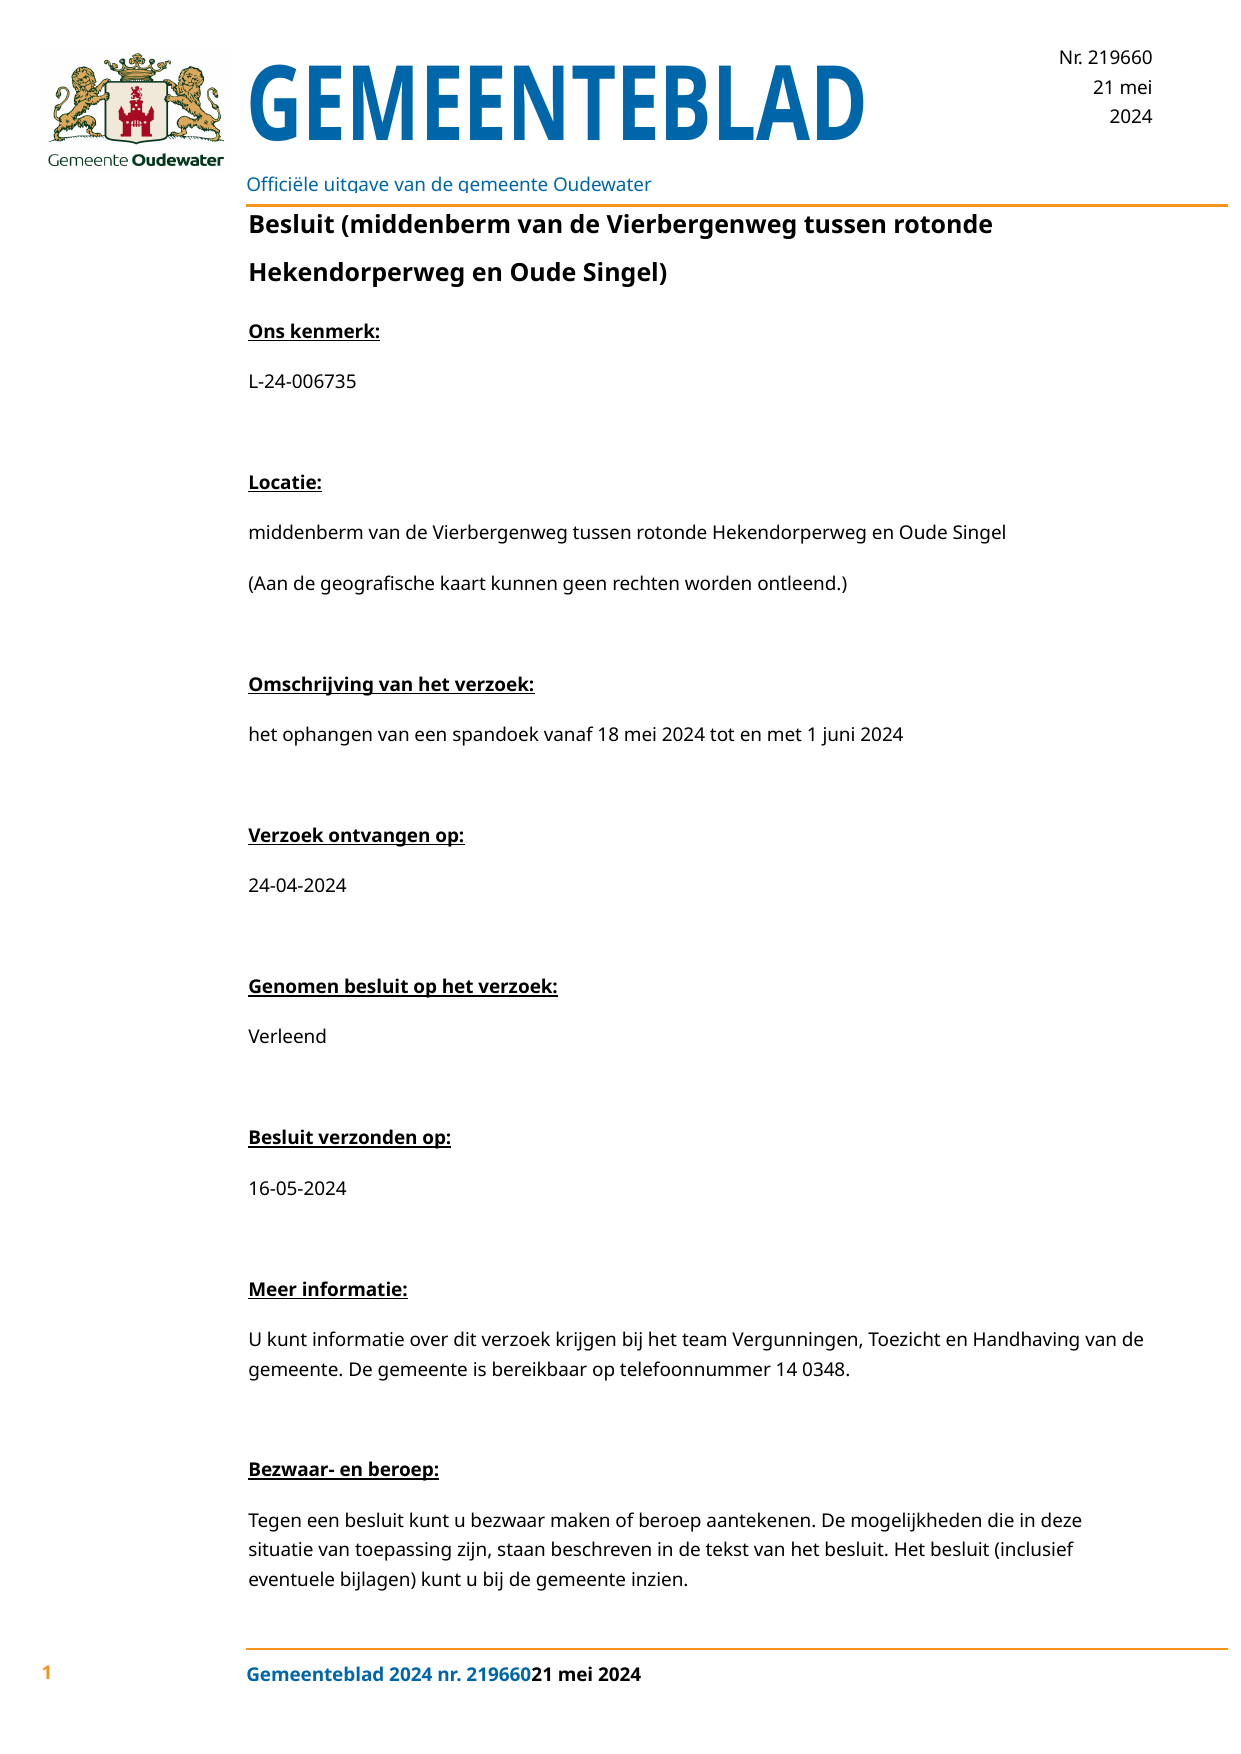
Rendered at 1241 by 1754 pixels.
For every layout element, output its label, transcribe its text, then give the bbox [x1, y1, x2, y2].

text U kunt informatie over dit verzoek krijgen bij het team Vergunningen, Toezicht en Handhaving van de gemeente. De gemeente is bereikbaar op telefoonnummer 14 0348. [248, 1326, 1152, 1382]
text Locatie: [248, 469, 1152, 495]
text middenberm van de Vierbergenweg tussen rotonde Hekendorperweg en Oude Singel [248, 519, 1152, 545]
text Meer informatie: [248, 1276, 1152, 1302]
text Verzoek ontvangen op: [248, 822, 1152, 848]
text Verleend [248, 1024, 1152, 1049]
text Omschrijving van het verzoek: [248, 671, 1152, 697]
picture [41, 47, 231, 172]
text het ophangen van een spandoek vanaf 18 mei 2024 tot en met 1 juni 2024 [248, 721, 1152, 747]
text (Aan de geografische kaart kunnen geen rechten worden ontleend.) [248, 570, 1152, 596]
text 16-05-2024 [248, 1175, 1152, 1201]
text Bezwaar- en beroep: [248, 1457, 1152, 1482]
text Genomen besluit op het verzoek: [248, 973, 1152, 999]
text 24-04-2024 [248, 872, 1152, 898]
text L-24-006735 [248, 368, 1152, 394]
text Besluit (middenberm van de Vierbergenweg tussen rotonde Hekendorperweg en Oude Singel) [248, 207, 1152, 288]
text Besluit verzonden op: [248, 1124, 1152, 1150]
text Tegen een besluit kunt u bezwaar maken of beroep aantekenen. De mogelijkheden die in deze situatie van toepassing zijn, staan beschreven in de tekst van het besluit. Het besluit (inclusief eventuele bijlagen) kunt u bij de gemeente inzien. [248, 1507, 1152, 1592]
text Ons kenmerk: [248, 318, 1152, 344]
